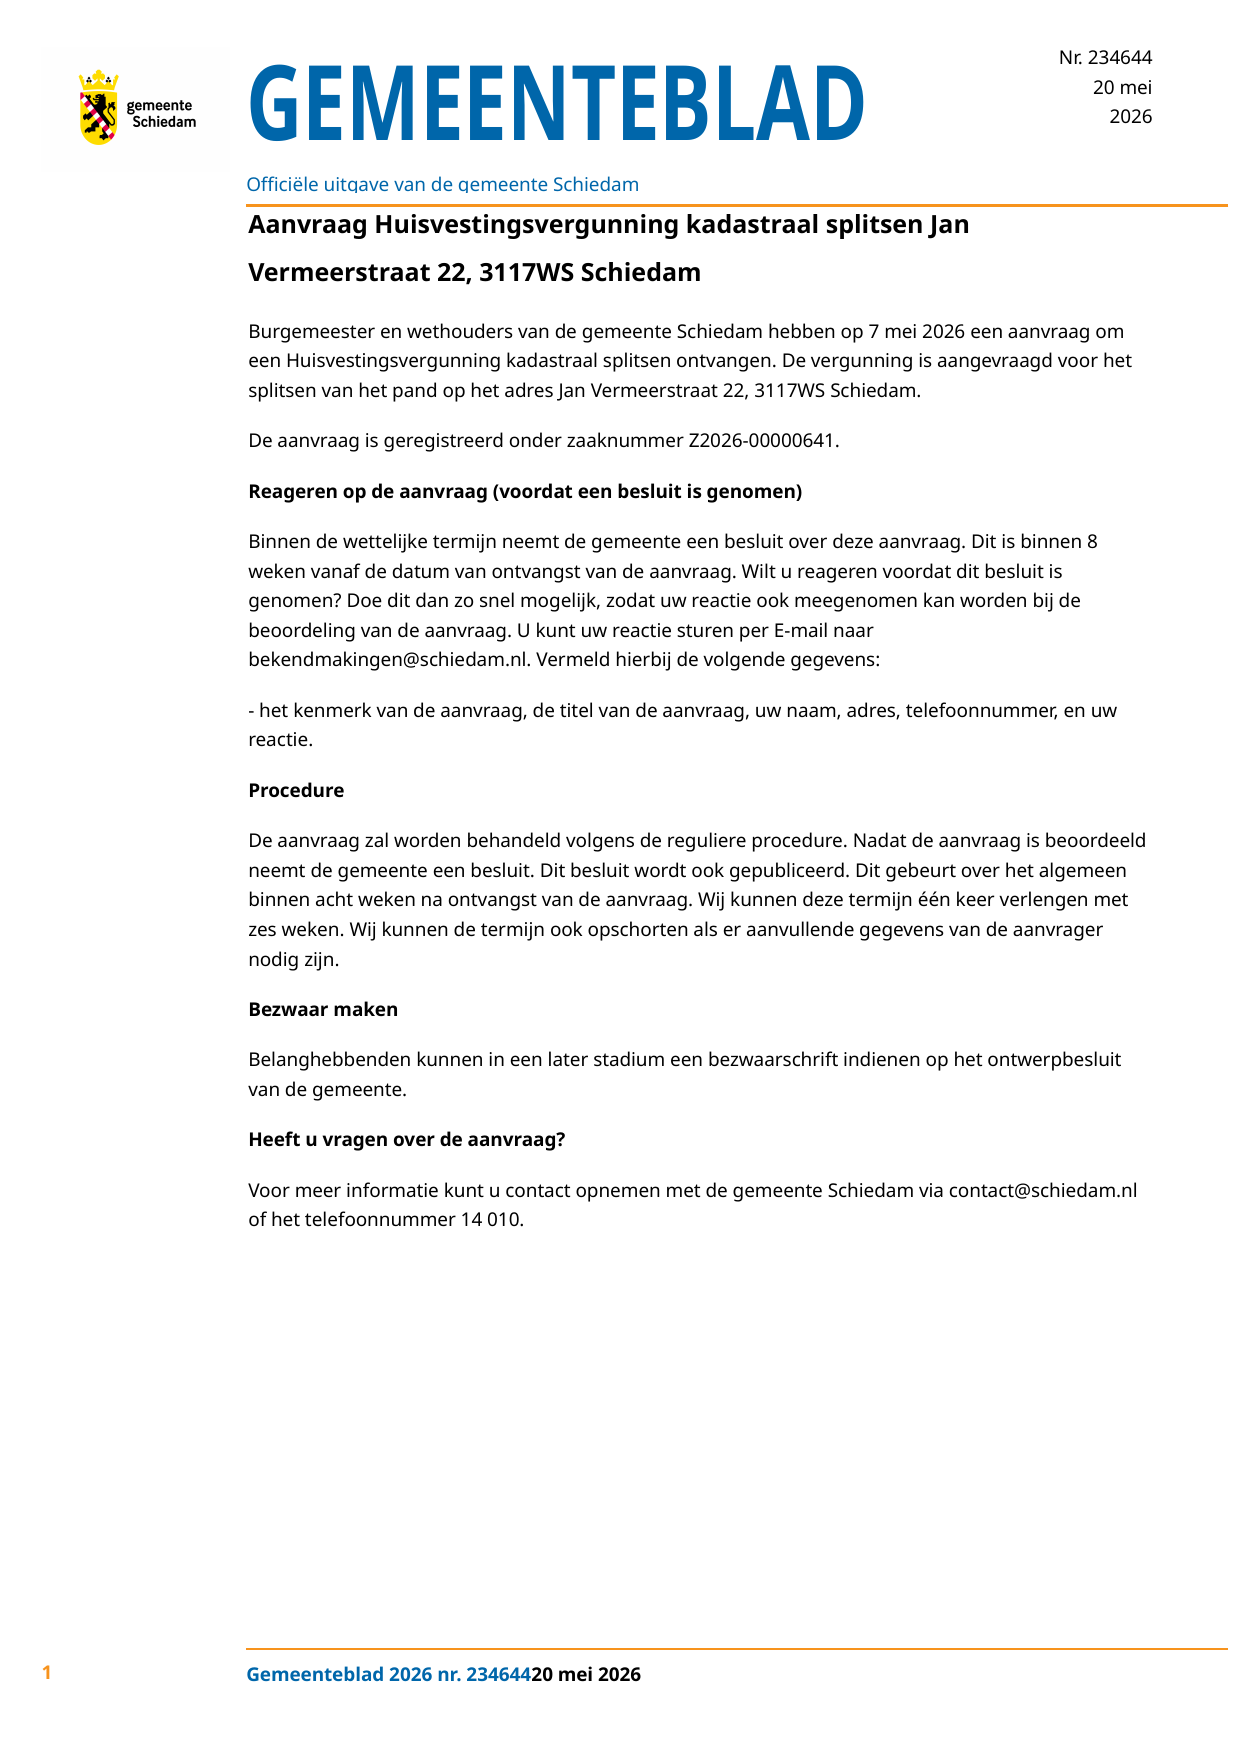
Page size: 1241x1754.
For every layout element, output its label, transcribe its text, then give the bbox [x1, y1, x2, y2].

text Reageren op de aanvraag (voordat een besluit is genomen) [248, 478, 1152, 504]
picture [41, 47, 231, 172]
text Burgemeester en wethouders van de gemeente Schiedam hebben op 7 mei 2026 een aanvraag om een Huisvestingsvergunning kadastraal splitsen ontvangen. De vergunning is aangevraagd voor het splitsen van het pand op het adres Jan Vermeerstraat 22, 3117WS Schiedam. [248, 318, 1152, 403]
text De aanvraag zal worden behandeld volgens de reguliere procedure. Nadat de aanvraag is beoordeeld neemt de gemeente een besluit. Dit besluit wordt ook gepubliceerd. Dit gebeurt over het algemeen binnen acht weken na ontvangst van de aanvraag. Wij kunnen deze termijn één keer verlengen met zes weken. Wij kunnen de termijn ook opschorten als er aanvullende gegevens van de aanvrager nodig zijn. [248, 827, 1152, 972]
text Binnen de wettelijke termijn neemt de gemeente een besluit over deze aanvraag. Dit is binnen 8 weken vanaf de datum van ontvangst van de aanvraag. Wilt u reageren voordat dit besluit is genomen? Doe dit dan zo snel mogelijk, zodat uw reactie ook meegenomen kan worden bij de beoordeling van de aanvraag. U kunt uw reactie sturen per E-mail naar bekendmakingen@schiedam.nl. Vermeld hierbij de volgende gegevens: [248, 528, 1152, 672]
text Voor meer informatie kunt u contact opnemen met de gemeente Schiedam via contact@schiedam.nl of het telefoonnummer 14 010. [248, 1177, 1152, 1232]
text Bezwaar maken [248, 996, 1152, 1022]
text Heeft u vragen over de aanvraag? [248, 1127, 1152, 1152]
text Aanvraag Huisvestingsvergunning kadastraal splitsen Jan Vermeerstraat 22, 3117WS Schiedam [248, 207, 1152, 288]
text De aanvraag is geregistreerd onder zaaknummer Z2026-00000641. [248, 427, 1152, 453]
text Belanghebbenden kunnen in een later stadium een bezwaarschrift indienen op het ontwerpbesluit van de gemeente. [248, 1047, 1152, 1102]
text - het kenmerk van de aanvraag, de titel van de aanvraag, uw naam, adres, telefoonnummer, en uw reactie. [248, 697, 1152, 752]
text Procedure [248, 777, 1152, 803]
